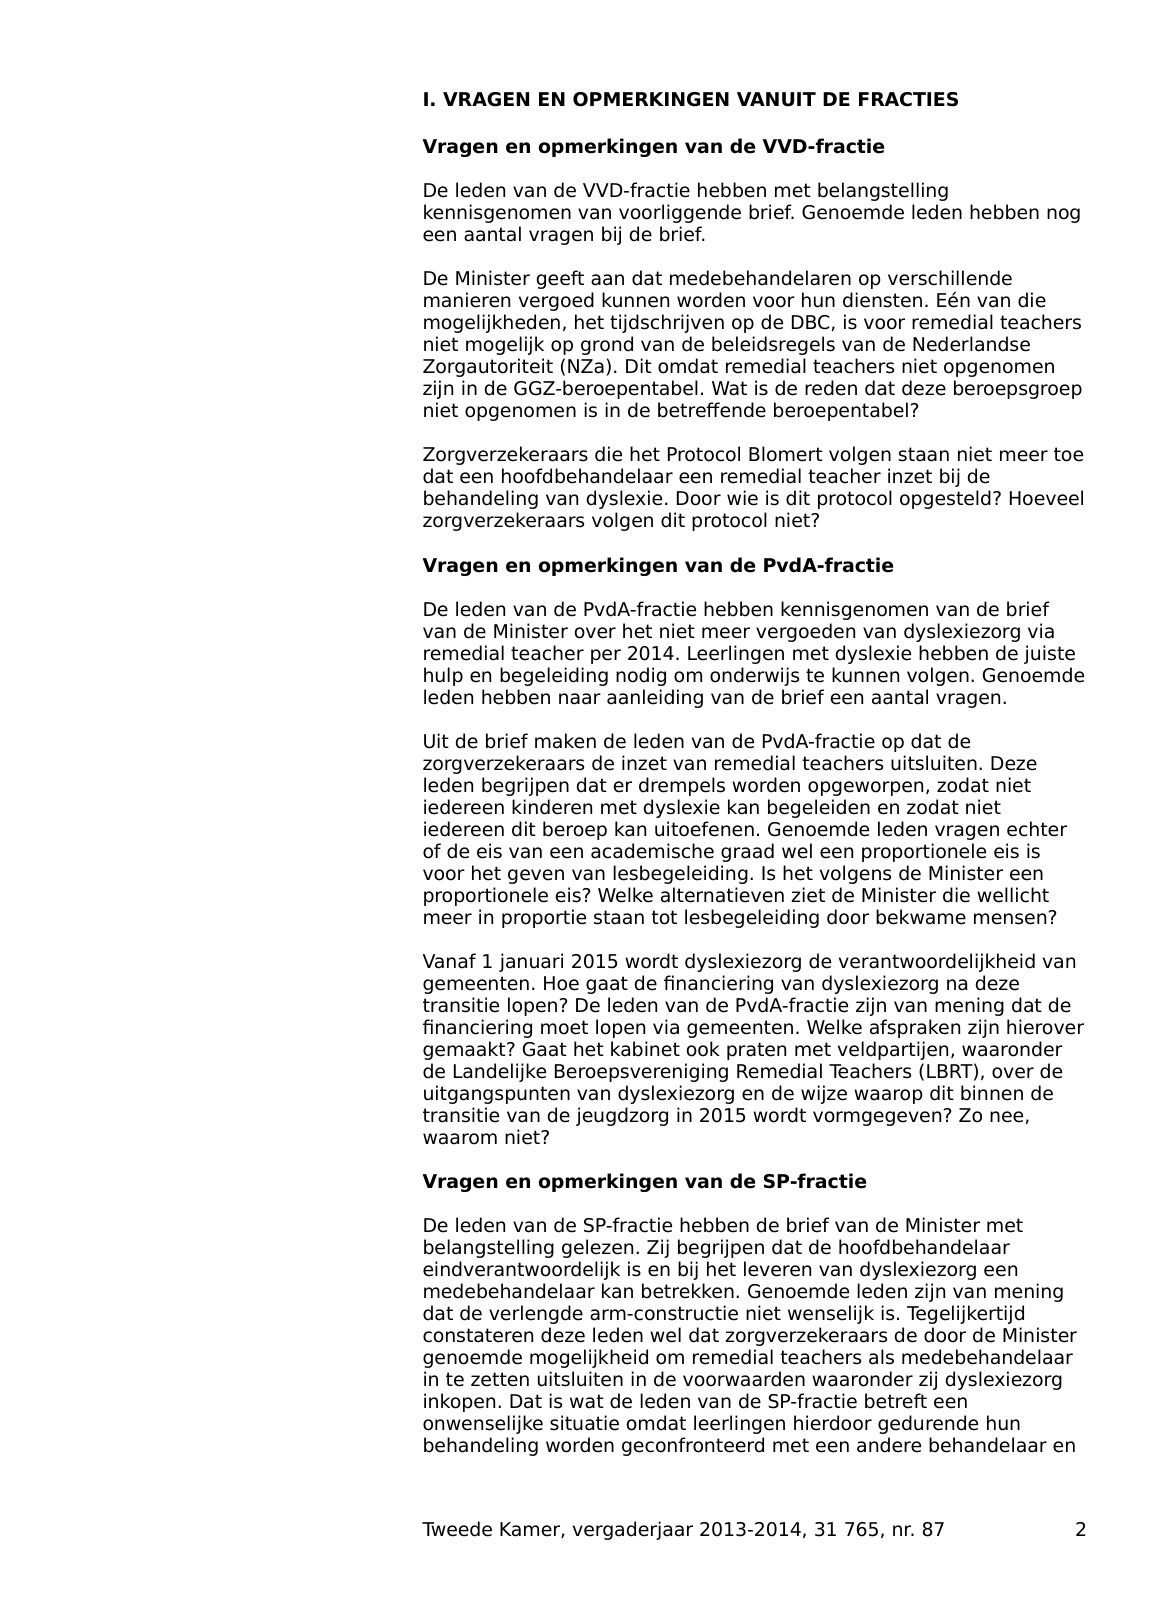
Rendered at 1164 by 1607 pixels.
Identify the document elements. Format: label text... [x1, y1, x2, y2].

text Uit de brief maken de leden van de PvdA-fractie op dat de zorgverzekeraars de inzet van remedial teachers uitsluiten. Deze leden begrijpen dat er drempels worden opgeworpen, zodat niet iedereen kinderen met dyslexie kan begeleiden en zodat niet iedereen dit beroep kan uitoefenen. Genoemde leden vragen echter of de eis van een academische graad wel een proportionele eis is voor het geven van lesbegeleiding. Is het volgens de Minister een proportionele eis? Welke alternatieven ziet de Minister die wellicht meer in proportie staan tot lesbegeleiding door bekwame mensen? [422, 731, 1087, 928]
subtitle I. VRAGEN EN OPMERKINGEN VANUIT DE FRACTIES [422, 89, 1087, 111]
text De Minister geeft aan dat medebehandelaren op verschillende manieren vergoed kunnen worden voor hun diensten. Eén van die mogelijkheden, het tijdschrijven op de DBC, is voor remedial teachers niet mogelijk op grond van de beleidsregels van de Nederlandse Zorgautoriteit (NZa). Dit omdat remedial teachers niet opgenomen zijn in de GGZ-beroepentabel. Wat is de reden dat deze beroepsgroep niet opgenomen is in de betreffende beroepentabel? [422, 268, 1087, 422]
subtitle Vragen en opmerkingen van de PvdA-fractie [422, 554, 1087, 576]
text De leden van de VVD-fractie hebben met belangstelling kennisgenomen van voorliggende brief. Genoemde leden hebben nog een aantal vragen bij de brief. [422, 180, 1087, 246]
text Zorgverzekeraars die het Protocol Blomert volgen staan niet meer toe dat een hoofdbehandelaar een remedial teacher inzet bij de behandeling van dyslexie. Door wie is dit protocol opgesteld? Hoeveel zorgverzekeraars volgen dit protocol niet? [422, 444, 1087, 532]
subtitle Vragen en opmerkingen van de VVD-fractie [422, 136, 1087, 158]
text Vanaf 1 januari 2015 wordt dyslexiezorg de verantwoordelijkheid van gemeenten. Hoe gaat de financiering van dyslexiezorg na deze transitie lopen? De leden van de PvdA-fractie zijn van mening dat de financiering moet lopen via gemeenten. Welke afspraken zijn hierover gemaakt? Gaat het kabinet ook praten met veldpartijen, waaronder de Landelijke Beroepsvereniging Remedial Teachers (LBRT), over de uitgangspunten van dyslexiezorg en de wijze waarop dit binnen de transitie van de jeugdzorg in 2015 wordt vormgegeven? Zo nee, waarom niet? [422, 951, 1087, 1148]
text De leden van de PvdA-fractie hebben kennisgenomen van de brief van de Minister over het niet meer vergoeden van dyslexiezorg via remedial teacher per 2014. Leerlingen met dyslexie hebben de juiste hulp en begeleiding nodig om onderwijs te kunnen volgen. Genoemde leden hebben naar aanleiding van de brief een aantal vragen. [422, 599, 1087, 708]
subtitle Vragen en opmerkingen van de SP-fractie [422, 1171, 1087, 1193]
text De leden van de SP-fractie hebben de brief van de Minister met belangstelling gelezen. Zij begrijpen dat de hoofdbehandelaar eindverantwoordelijk is en bij het leveren van dyslexiezorg een medebehandelaar kan betrekken. Genoemde leden zijn van mening dat de verlengde arm-constructie niet wenselijk is. Tegelijkertijd constateren deze leden wel dat zorgverzekeraars de door de Minister genoemde mogelijkheid om remedial teachers als medebehandelaar in te zetten uitsluiten in de voorwaarden waaronder zij dyslexiezorg inkopen. Dat is wat de leden van de SP-fractie betreft een onwenselijke situatie omdat leerlingen hierdoor gedurende hun behandeling worden geconfronteerd met een andere behandelaar en [422, 1215, 1087, 1457]
